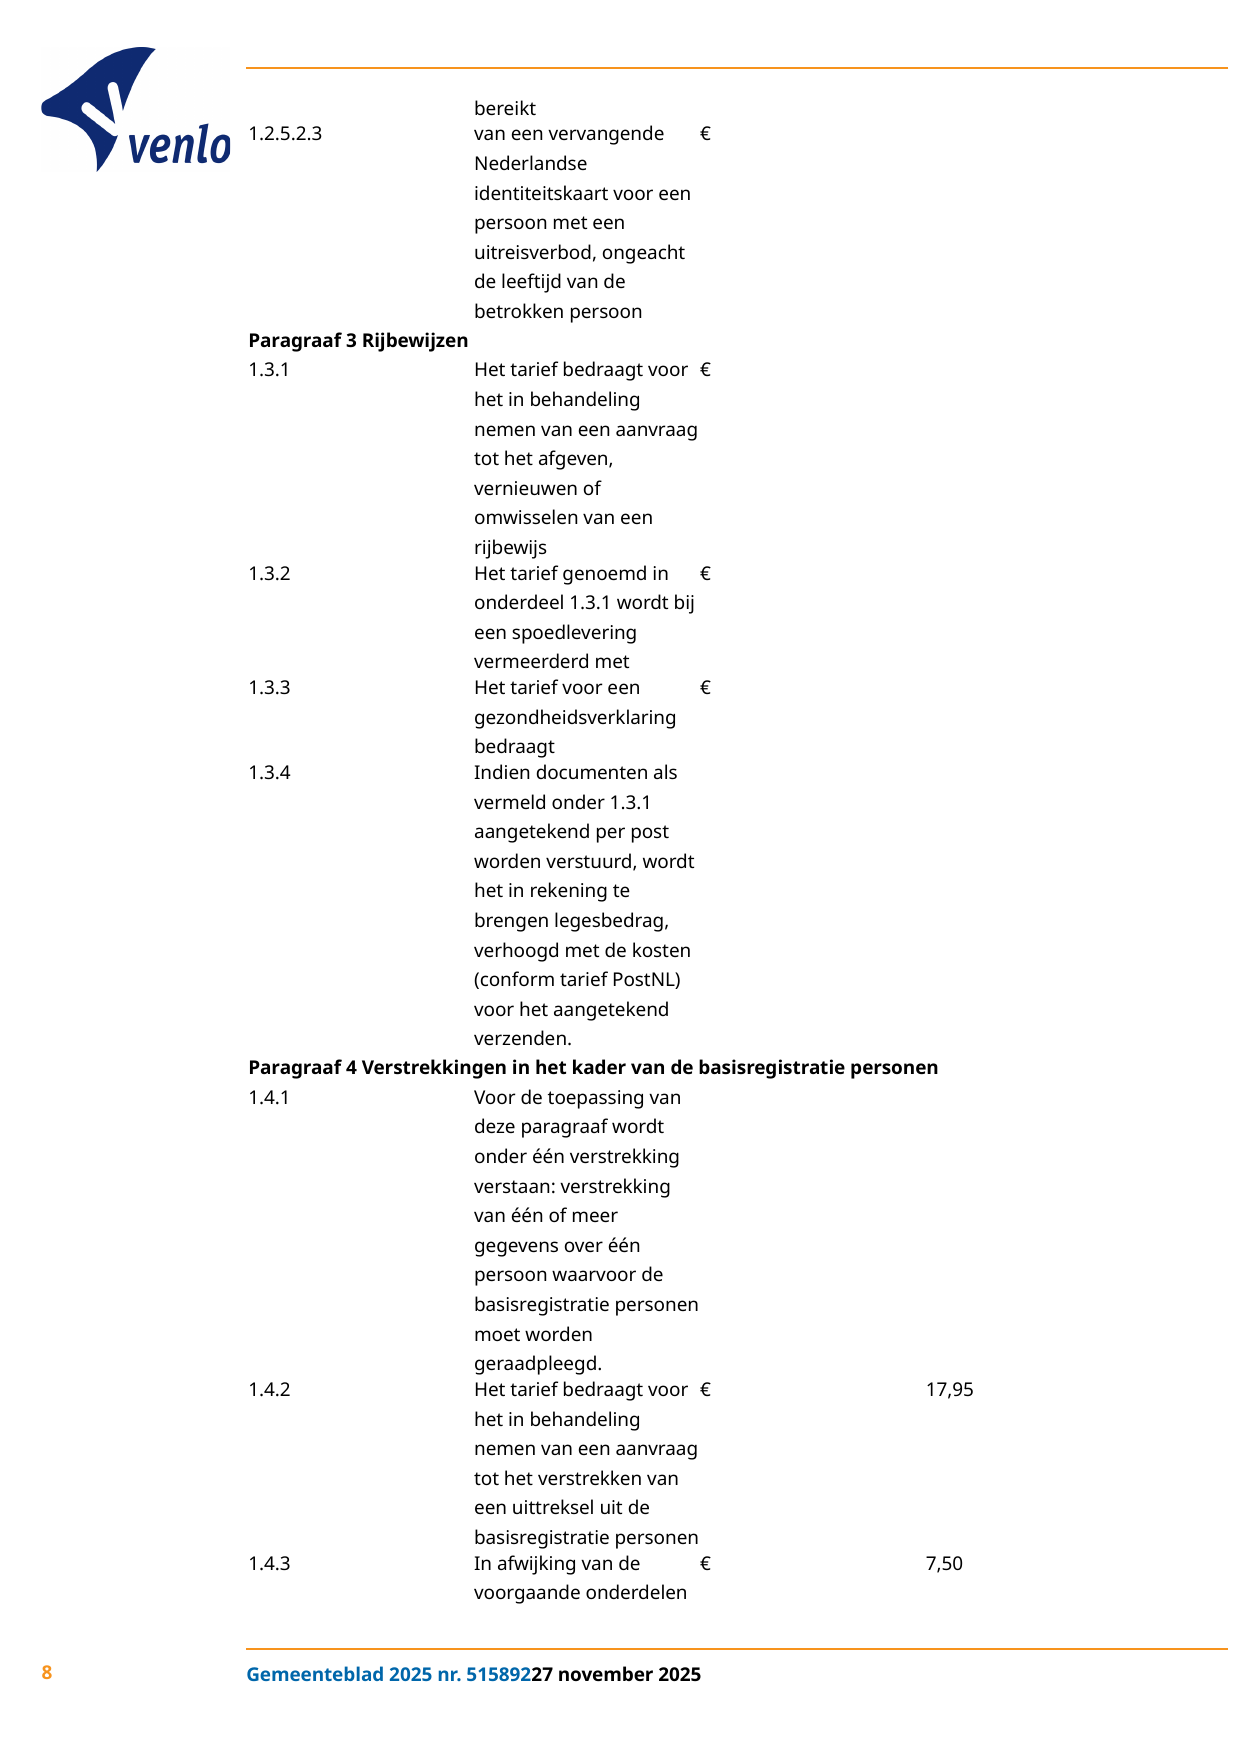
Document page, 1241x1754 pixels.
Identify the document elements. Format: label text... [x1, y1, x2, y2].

table_header 1.4.1 [248, 1084, 474, 1376]
table_cell [700, 759, 926, 1051]
table_cell [926, 560, 1152, 674]
table_cell [926, 95, 1152, 121]
table_cell 17,95 [926, 1376, 1152, 1550]
table_cell € [700, 674, 926, 759]
table_header [926, 1084, 1152, 1376]
table_cell Het tarief voor een gezondheidsverklaring bedraagt [474, 674, 700, 759]
table_cell 1.4.2 [248, 1376, 474, 1550]
table_cell In afwijking van de voorgaande onderdelen [474, 1550, 700, 1605]
table_cell [926, 674, 1152, 759]
table_cell € [700, 560, 926, 674]
table_cell € [700, 121, 926, 324]
table_header [700, 1084, 926, 1376]
table_header 1.3.1 [248, 357, 474, 560]
table_cell van een vervangende Nederlandse identiteitskaart voor een persoon met een uitreisverbod, ongeacht de leeftijd van de betrokken persoon [474, 121, 700, 324]
table_cell 1.3.3 [248, 674, 474, 759]
table_cell Het tarief genoemd in onderdeel 1.3.1 wordt bij een spoedlevering vermeerderd met [474, 560, 700, 674]
table_header [926, 357, 1152, 560]
table_cell € [700, 1550, 926, 1605]
text Paragraaf 4 Verstrekkingen in het kader van de basisregistratie personen [248, 1054, 1152, 1080]
table_header Het tarief bedraagt voor het in behandeling nemen van een aanvraag tot het afgeven, vernieuwen of omwisselen van een rijbewijs [474, 357, 700, 560]
picture [41, 47, 231, 172]
table_header € [700, 357, 926, 560]
text Paragraaf 3 Rijbewijzen [248, 327, 1152, 353]
table_cell 1.4.3 [248, 1550, 474, 1605]
table_cell [248, 95, 474, 121]
table_cell 1.3.2 [248, 560, 474, 674]
table_cell 1.2.5.2.3 [248, 121, 474, 324]
table_cell 7,50 [926, 1550, 1152, 1605]
table_cell bereikt [474, 95, 700, 121]
table_cell € [700, 1376, 926, 1550]
table_cell [926, 759, 1152, 1051]
table_cell Het tarief bedraagt voor het in behandeling nemen van een aanvraag tot het verstrekken van een uittreksel uit de basisregistratie personen [474, 1376, 700, 1550]
table_cell [926, 121, 1152, 324]
table_cell [700, 95, 926, 121]
table_cell Indien documenten als vermeld onder 1.3.1 aangetekend per post worden verstuurd, wordt het in rekening te brengen legesbedrag, verhoogd met de kosten (conform tarief PostNL) voor het aangetekend verzenden. [474, 759, 700, 1051]
table_header Voor de toepassing van deze paragraaf wordt onder één verstrekking verstaan: verstrekking van één of meer gegevens over één persoon waarvoor de basisregistratie personen moet worden geraadpleegd. [474, 1084, 700, 1376]
table_cell 1.3.4 [248, 759, 474, 1051]
